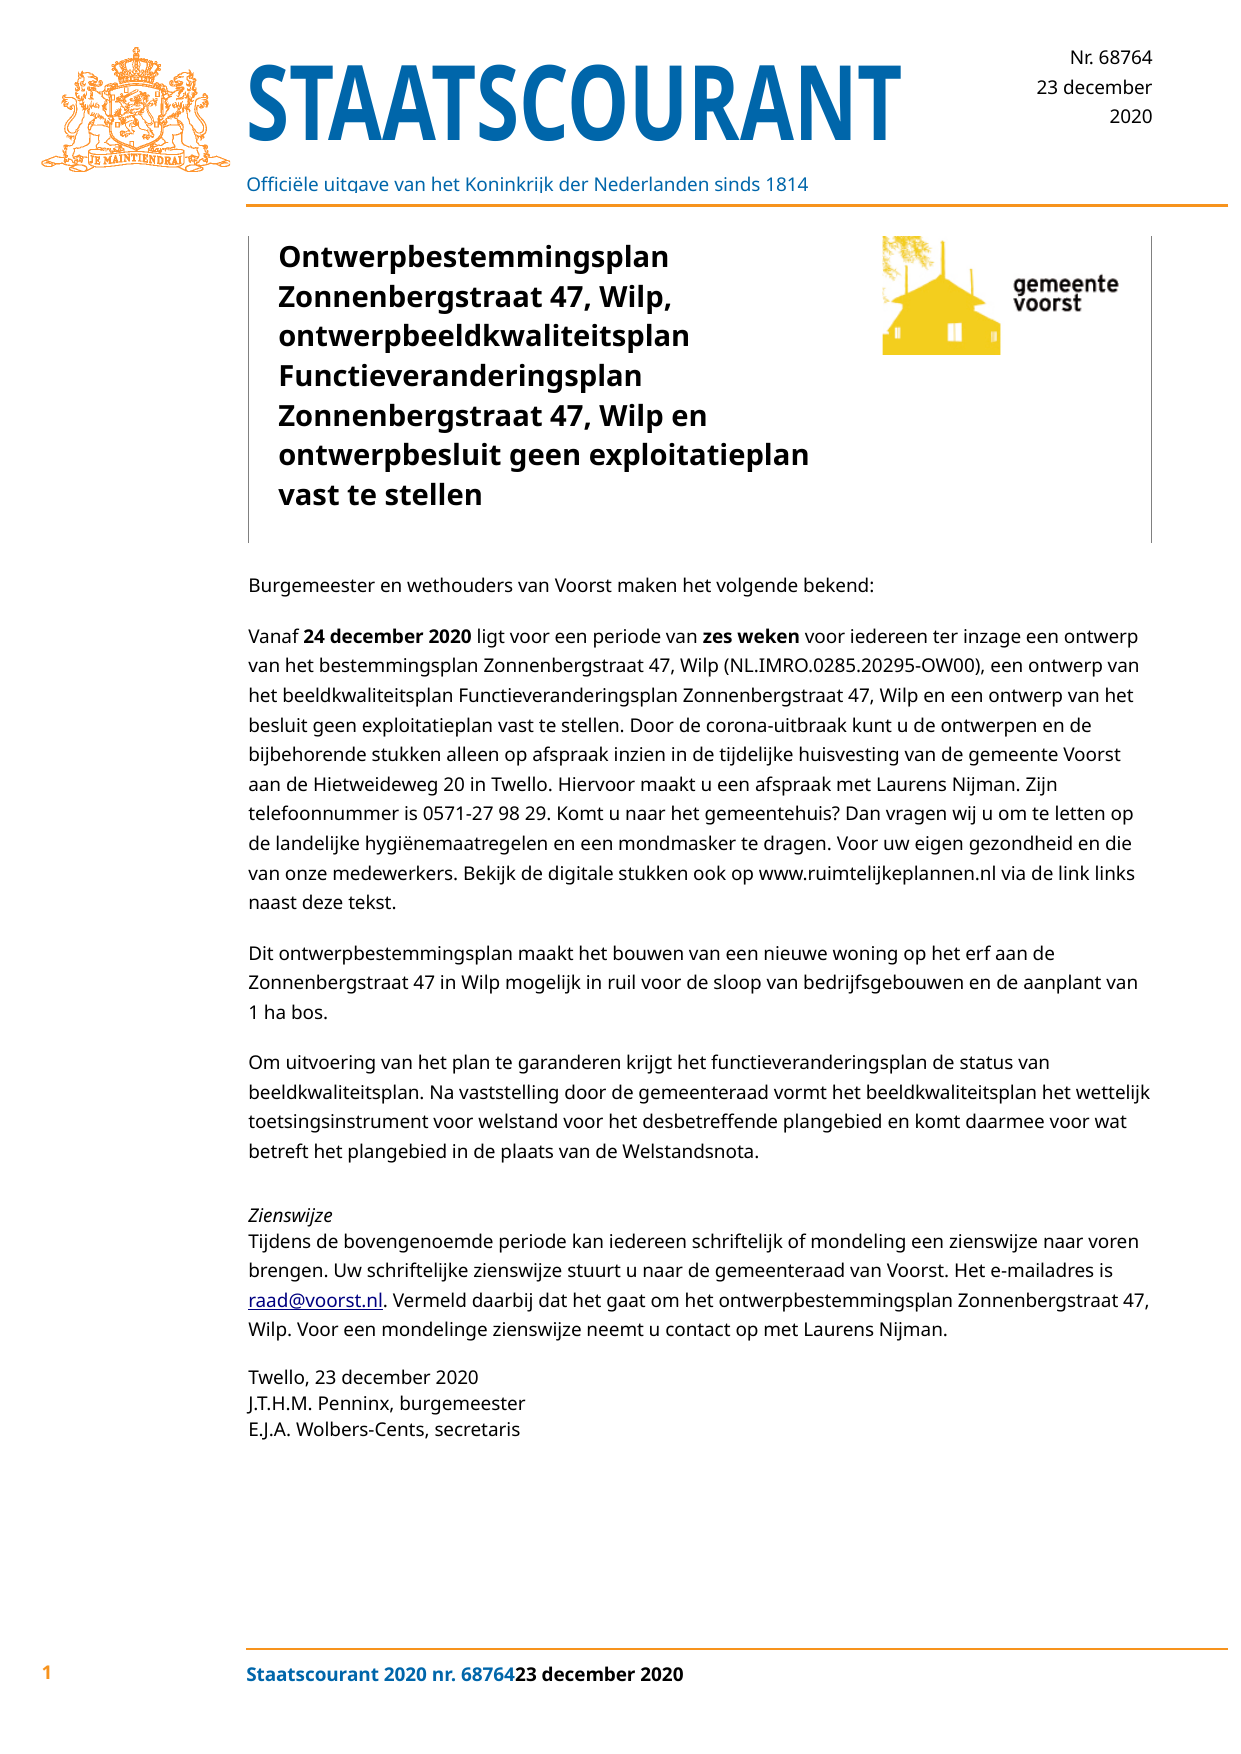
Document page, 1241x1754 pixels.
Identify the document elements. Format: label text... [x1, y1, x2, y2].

table_header Ontwerpbestemmingsplan Zonnenbergstraat 47, Wilp, ontwerpbeeldkwaliteitsplan Functieveranderingsplan Zonnenbergstraat 47, Wilp en ontwerpbesluit geen exploitatieplan vast te stellen [249, 236, 850, 543]
text Tijdens de bovengenoemde periode kan iedereen schriftelijk of mondeling een zienswijze naar voren brengen. Uw schriftelijke zienswijze stuurt u naar de gemeenteraad van Voorst. Het e-mailadres is raad@voorst.nl. Vermeld daarbij dat het gaat om het ontwerpbestemmingsplan Zonnenbergstraat 47, Wilp. Voor een mondelinge zienswijze neemt u contact op met Laurens Nijman. [248, 1228, 1152, 1342]
text J.T.H.M. Penninx, burgemeester [248, 1390, 1152, 1416]
text Burgemeester en wethouders van Voorst maken het volgende bekend: [248, 573, 1152, 598]
text Zienswijze [248, 1202, 1152, 1228]
picture [882, 236, 1119, 355]
picture [41, 47, 231, 172]
text Om uitvoering van het plan te garanderen krijgt het functieveranderingsplan de status van beeldkwaliteitsplan. Na vaststelling door de gemeenteraad vormt het beeldkwaliteitsplan het wettelijk toetsingsinstrument voor welstand voor het desbetreffende plangebied en komt daarmee voor wat betreft het plangebied in de plaats van de Welstandsnota. [248, 1049, 1152, 1164]
text E.J.A. Wolbers-Cents, secretaris [248, 1416, 1152, 1442]
text Dit ontwerpbestemmingsplan maakt het bouwen van een nieuwe woning op het erf aan de Zonnenbergstraat 47 in Wilp mogelijk in ruil voor de sloop van bedrijfsgebouwen en de aanplant van 1 ha bos. [248, 940, 1152, 1025]
text Twello, 23 december 2020 [248, 1364, 1152, 1390]
table_header [850, 236, 1151, 543]
text Vanaf 24 december 2020 ligt voor een periode van zes weken voor iedereen ter inzage een ontwerp van het bestemmingsplan Zonnenbergstraat 47, Wilp (NL.IMRO.0285.20295-OW00), een ontwerp van het beeldkwaliteitsplan Functieveranderingsplan Zonnenbergstraat 47, Wilp en een ontwerp van het besluit geen exploitatieplan vast te stellen. Door de corona-uitbraak kunt u de ontwerpen en de bijbehorende stukken alleen op afspraak inzien in de tijdelijke huisvesting van de gemeente Voorst aan de Hietweideweg 20 in Twello. Hiervoor maakt u een afspraak met Laurens Nijman. Zijn telefoonnummer is 0571-27 98 29. Komt u naar het gemeentehuis? Dan vragen wij u om te letten op de landelijke hygiënemaatregelen en een mondmasker te dragen. Voor uw eigen gezondheid en die van onze medewerkers. Bekijk de digitale stukken ook op www.ruimtelijkeplannen.nl via de link links naast deze tekst. [248, 623, 1152, 915]
